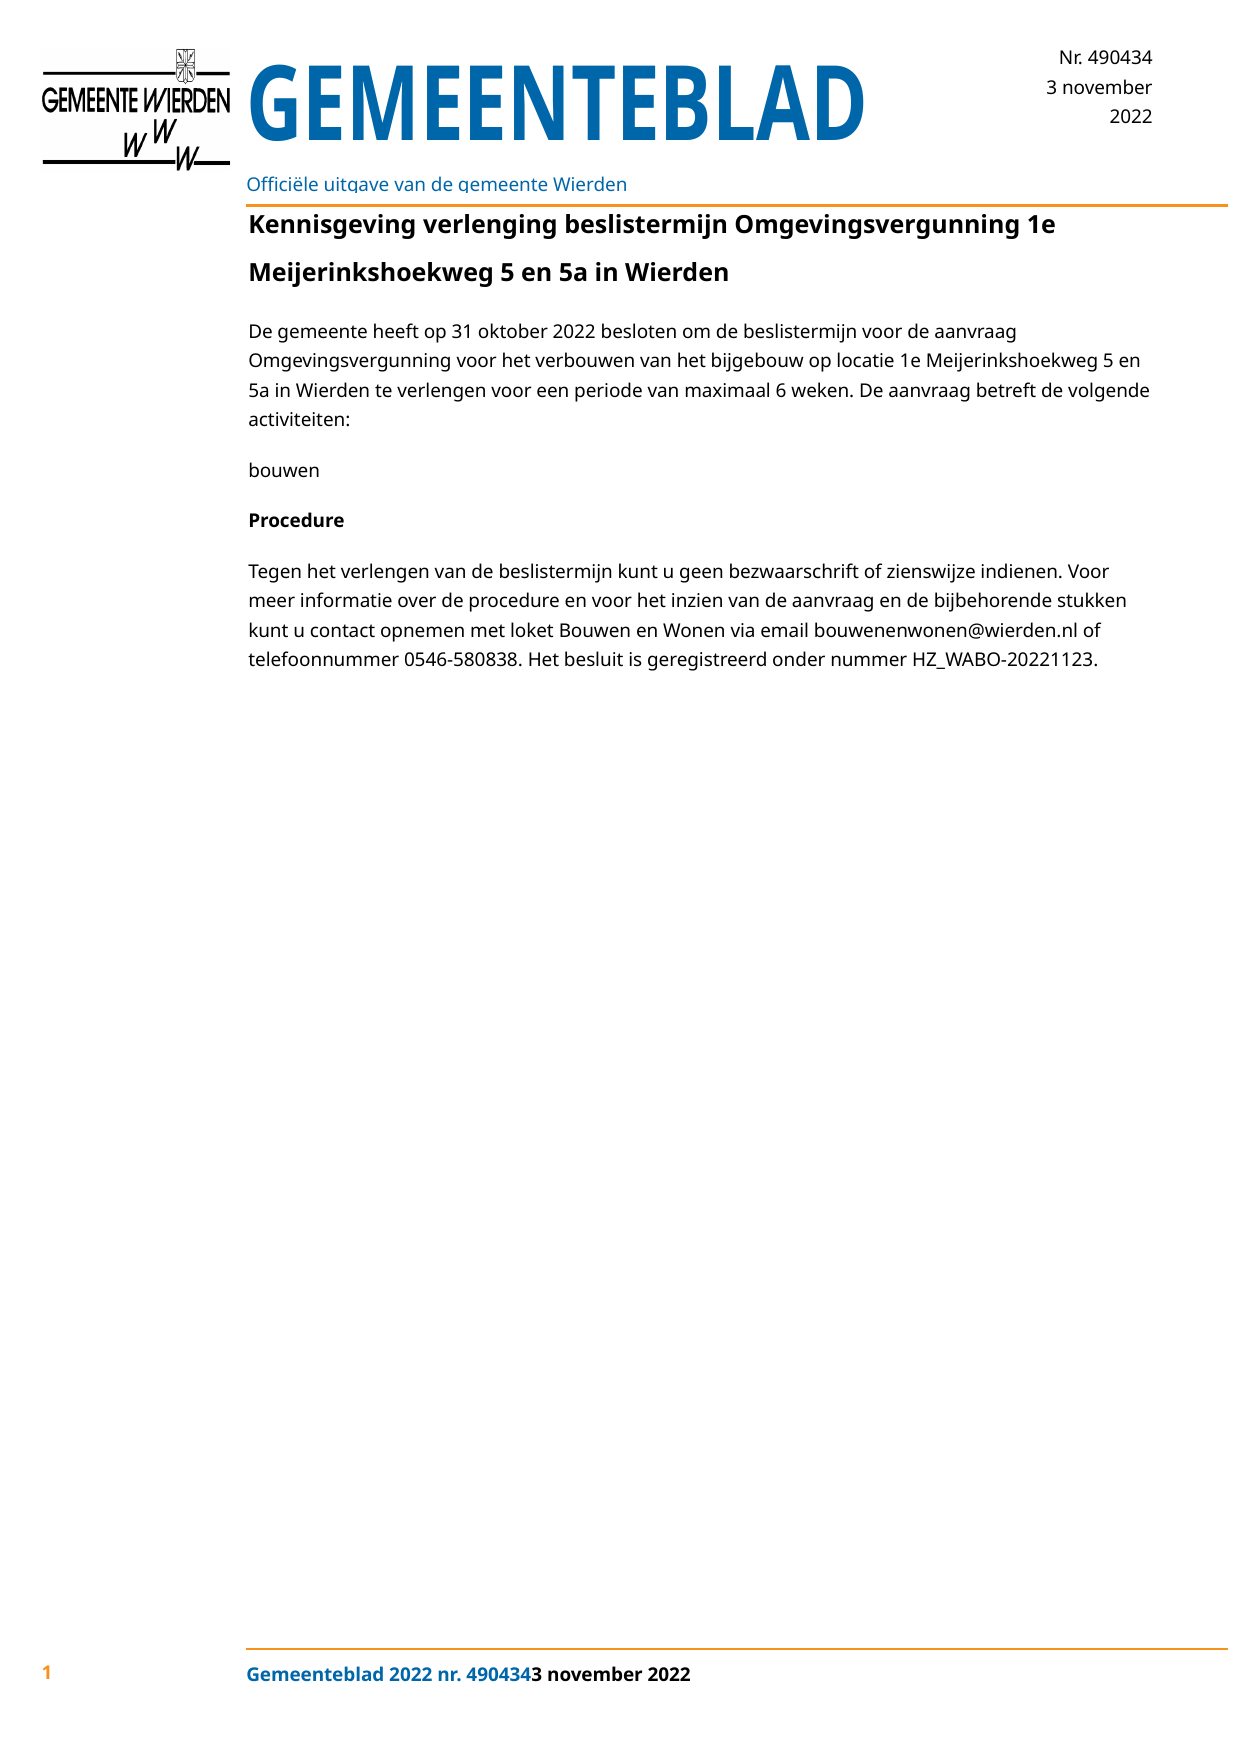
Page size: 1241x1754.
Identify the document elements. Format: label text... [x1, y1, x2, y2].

text Procedure [248, 507, 1152, 533]
picture [41, 47, 231, 172]
text De gemeente heeft op 31 oktober 2022 besloten om de beslistermijn voor de aanvraag Omgevingsvergunning voor het verbouwen van het bijgebouw op locatie 1e Meijerinkshoekweg 5 en 5a in Wierden te verlengen voor een periode van maximaal 6 weken. De aanvraag betreft de volgende activiteiten: [248, 318, 1152, 432]
text bouwen [248, 457, 1152, 483]
text Tegen het verlengen van de beslistermijn kunt u geen bezwaarschrift of zienswijze indienen. Voor meer informatie over de procedure en voor het inzien van de aanvraag en de bijbehorende stukken kunt u contact opnemen met loket Bouwen en Wonen via email bouwenenwonen@wierden.nl of telefoonnummer 0546-580838. Het besluit is geregistreerd onder nummer HZ_WABO-20221123. [248, 558, 1152, 672]
text Kennisgeving verlenging beslistermijn Omgevingsvergunning 1e Meijerinkshoekweg 5 en 5a in Wierden [248, 207, 1152, 288]
